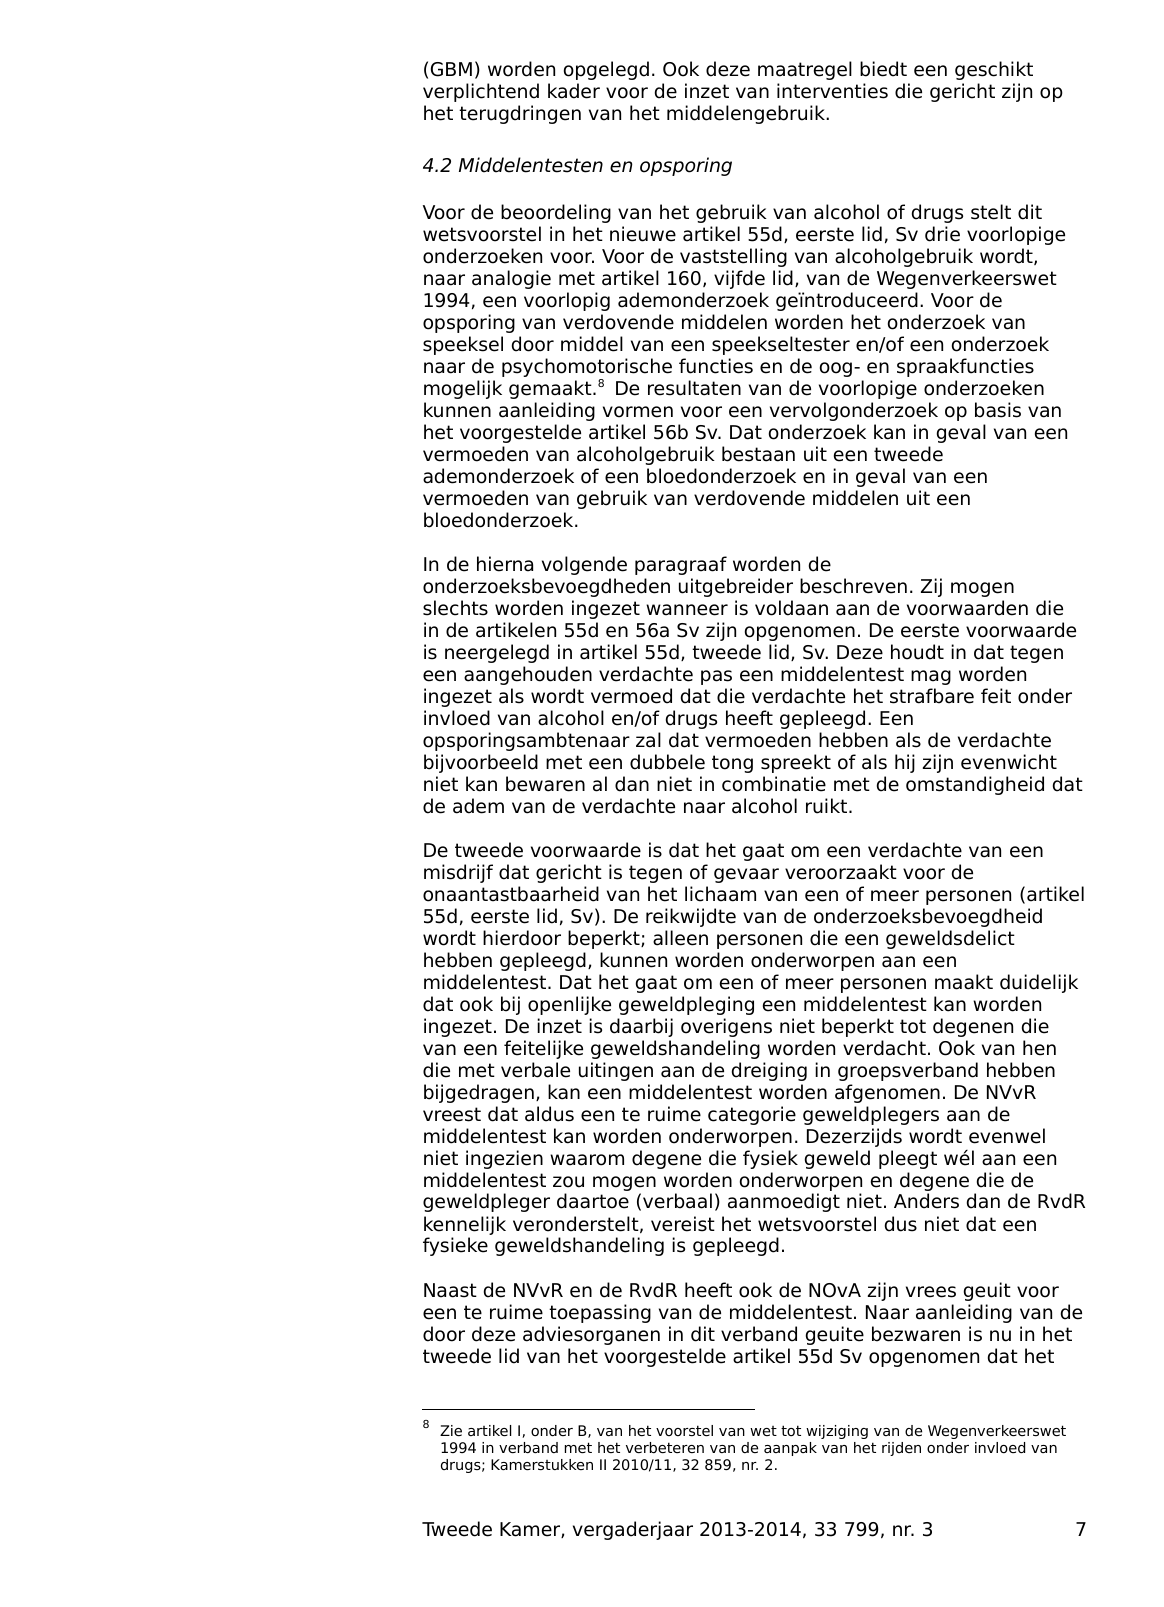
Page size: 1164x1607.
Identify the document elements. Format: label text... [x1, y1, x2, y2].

text De tweede voorwaarde is dat het gaat om een verdachte van een misdrijf dat gericht is tegen of gevaar veroorzaakt voor de onaantastbaarheid van het lichaam van een of meer personen (artikel 55d, eerste lid, Sv). De reikwijdte van de onderzoeksbevoegdheid wordt hierdoor beperkt; alleen personen die een geweldsdelict hebben gepleegd, kunnen worden onderworpen aan een middelentest. Dat het gaat om een of meer personen maakt duidelijk dat ook bij openlijke geweldpleging een middelentest kan worden ingezet. De inzet is daarbij overigens niet beperkt tot degenen die van een feitelijke geweldshandeling worden verdacht. Ook van hen die met verbale uitingen aan de dreiging in groepsverband hebben bijgedragen, kan een middelentest worden afgenomen. De NVvR vreest dat aldus een te ruime categorie geweldplegers aan de middelentest kan worden onderworpen. Dezerzijds wordt evenwel niet ingezien waarom degene die fysiek geweld pleegt wél aan een middelentest zou mogen worden onderworpen en degene die de geweldpleger daartoe (verbaal) aanmoedigt niet. Anders dan de RvdR kennelijk veronderstelt, vereist het wetsvoorstel dus niet dat een fysieke geweldshandeling is gepleegd. [422, 840, 1087, 1257]
text Naast de NVvR en de RvdR heeft ook de NOvA zijn vrees geuit voor een te ruime toepassing van de middelentest. Naar aanleiding van de door deze adviesorganen in dit verband geuite bezwaren is nu in het tweede lid van het voorgestelde artikel 55d Sv opgenomen dat het [422, 1279, 1087, 1367]
text Voor de beoordeling van het gebruik van alcohol of drugs stelt dit wetsvoorstel in het nieuwe artikel 55d, eerste lid, Sv drie voorlopige onderzoeken voor. Voor de vaststelling van alcoholgebruik wordt, naar analogie met artikel 160, vijfde lid, van de Wegenverkeerswet 1994, een voorlopig ademonderzoek geïntroduceerd. Voor de opsporing van verdovende middelen worden het onderzoek van speeksel door middel van een speekseltester en/of een onderzoek naar de psychomotorische functies en de oog- en spraakfuncties mogelijk gemaakt. De resultaten van de voorlopige onderzoeken kunnen aanleiding vormen voor een vervolgonderzoek op basis van het voorgestelde artikel 56b Sv. Dat onderzoek kan in geval van een vermoeden van alcoholgebruik bestaan uit een tweede ademonderzoek of een bloedonderzoek en in geval van een vermoeden van gebruik van verdovende middelen uit een bloedonderzoek. [422, 202, 1087, 532]
text (GBM) worden opgelegd. Ook deze maatregel biedt een geschikt verplichtend kader voor de inzet van interventies die gericht zijn op het terugdringen van het middelengebruik. [422, 59, 1087, 125]
subtitle 4.2 Middelentesten en opsporing [422, 155, 1087, 177]
text In de hierna volgende paragraaf worden de onderzoeksbevoegdheden uitgebreider beschreven. Zij mogen slechts worden ingezet wanneer is voldaan aan de voorwaarden die in de artikelen 55d en 56a Sv zijn opgenomen. De eerste voorwaarde is neergelegd in artikel 55d, tweede lid, Sv. Deze houdt in dat tegen een aangehouden verdachte pas een middelentest mag worden ingezet als wordt vermoed dat die verdachte het strafbare feit onder invloed van alcohol en/of drugs heeft gepleegd. Een opsporingsambtenaar zal dat vermoeden hebben als de verdachte bijvoorbeeld met een dubbele tong spreekt of als hij zijn evenwicht niet kan bewaren al dan niet in combinatie met de omstandigheid dat de adem van de verdachte naar alcohol ruikt. [422, 554, 1087, 818]
text Zie artikel I, onder B, van het voorstel van wet tot wijziging van de Wegenverkeerswet 1994 in verband met het verbeteren van de aanpak van het rijden onder invloed van drugs; Kamerstukken II 2010/11, 32 859, nr. 2. [422, 1418, 1087, 1474]
